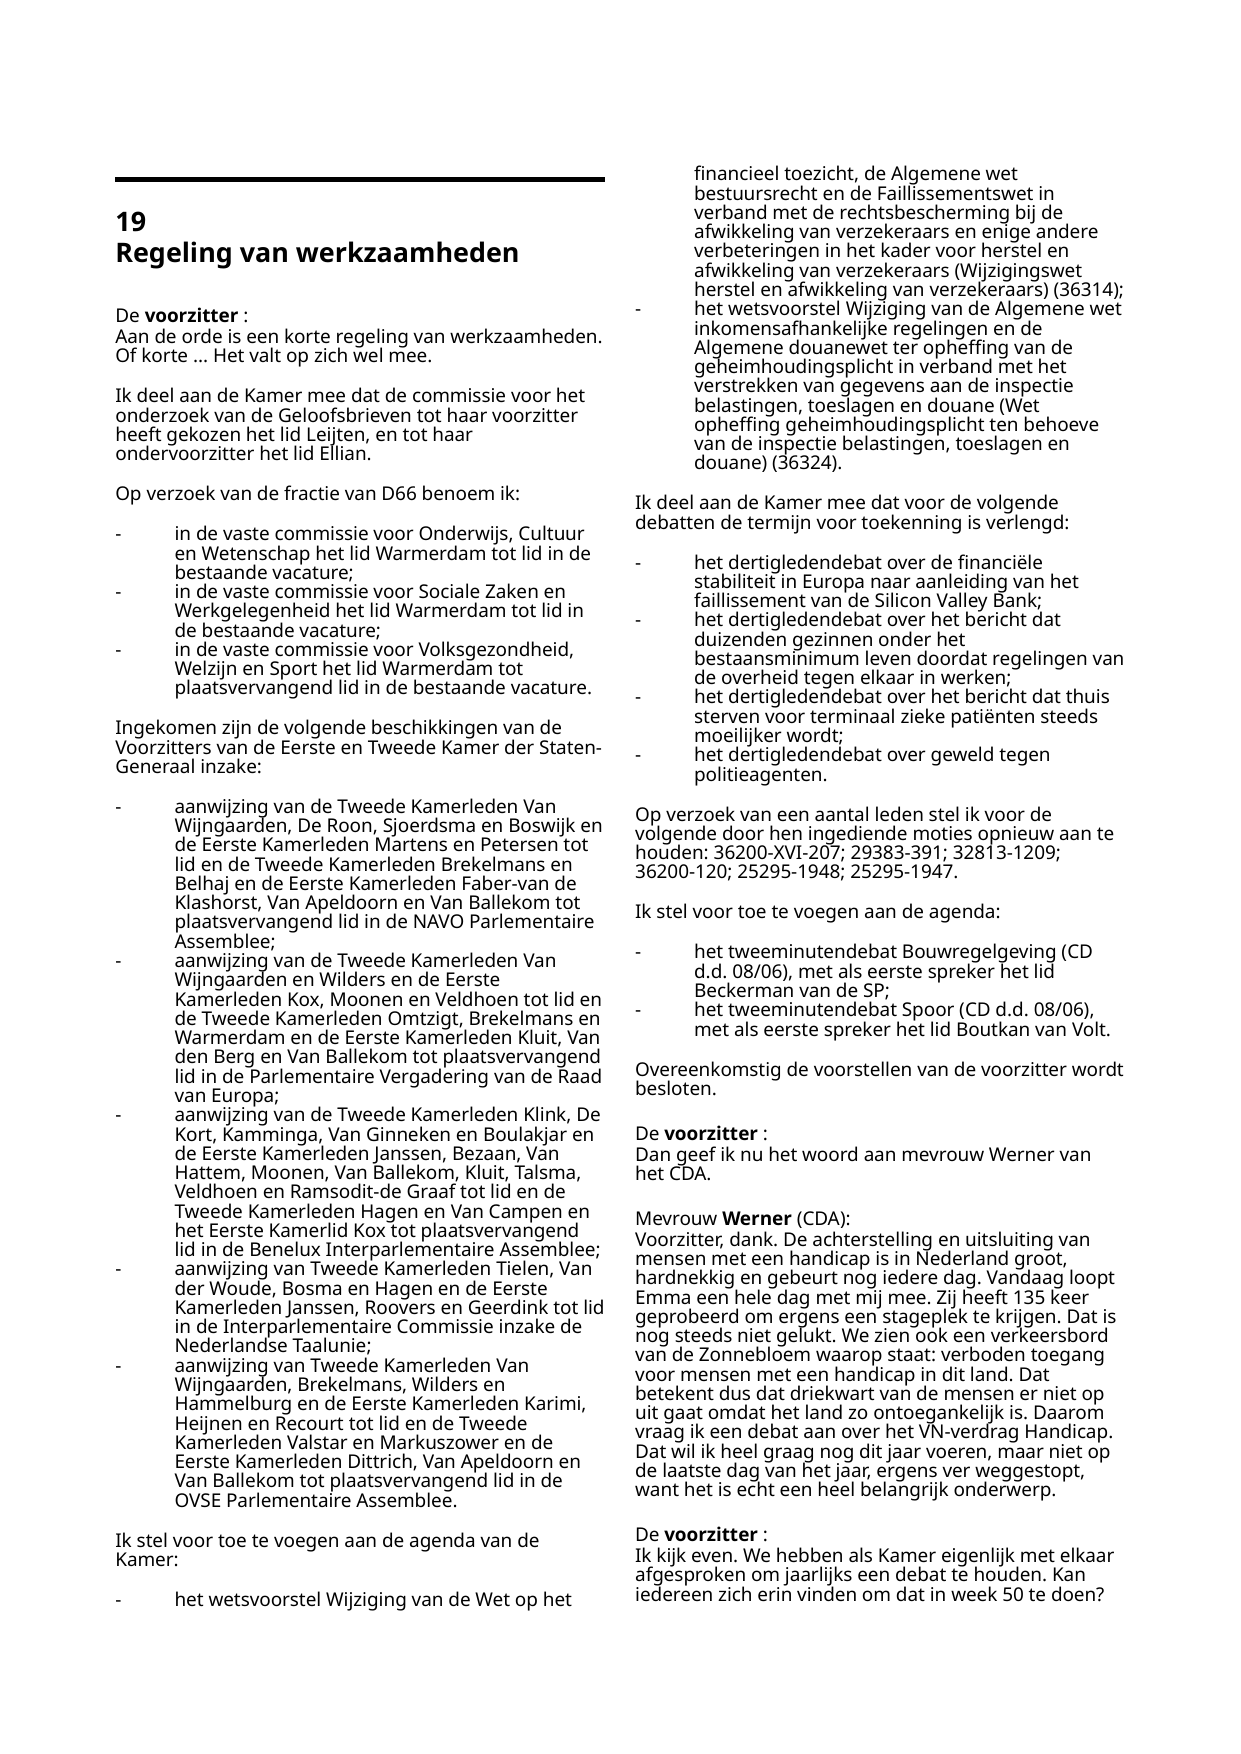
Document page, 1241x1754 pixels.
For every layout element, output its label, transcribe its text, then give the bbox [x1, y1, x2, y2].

text Ik deel aan de Kamer mee dat de commissie voor het onderzoek van de Geloofsbrieven tot haar voorzitter heeft gekozen het lid Leijten, en tot haar ondervoorzitter het lid Ellian. [115, 387, 605, 464]
text Overeenkomstig de voorstellen van de voorzitter wordt besloten. [635, 1061, 1125, 1099]
list het tweeminutendebat Bouwregelgeving (CD d.d. 08/06), met als eerste spreker het lid Beckerman van de SP; [635, 943, 1125, 1001]
list aanwijzing van Tweede Kamerleden Van Wijngaarden, Brekelmans, Wilders en Hammelburg en de Eerste Kamerleden Karimi, Heijnen en Recourt tot lid en de Tweede Kamerleden Valstar en Markuszower en de Eerste Kamerleden Dittrich, Van Apeldoorn en Van Ballekom tot plaatsvervangend lid in de OVSE Parlementaire Assemblee. [115, 1357, 605, 1511]
list het dertigledendebat over het bericht dat thuis sterven voor terminaal zieke patiënten steeds moeilijker wordt; [635, 688, 1125, 746]
list het dertigledendebat over de financiële stabiliteit in Europa naar aanleiding van het faillissement van de Silicon Valley Bank; [635, 554, 1125, 611]
text Ingekomen zijn de volgende beschikkingen van de Voorzitters van de Eerste en Tweede Kamer der Staten-Generaal inzake: [115, 719, 605, 777]
text De voorzitter : [115, 302, 605, 328]
list het tweeminutendebat Spoor (CD d.d. 08/06), met als eerste spreker het lid Boutkan van Volt. [635, 1001, 1125, 1040]
text Op verzoek van de fractie van D66 benoem ik: [115, 485, 605, 504]
list in de vaste commissie voor Onderwijs, Cultuur en Wetenschap het lid Warmerdam tot lid in de bestaande vacature; [115, 525, 605, 583]
list het wetsvoorstel Wijziging van de Wet op het [115, 1591, 605, 1610]
text Voorzitter, dank. De achterstelling en uitsluiting van mensen met een handicap is in Nederland groot, hardnekkig en gebeurt nog iedere dag. Vandaag loopt Emma een hele dag met mij mee. Zij heeft 135 keer geprobeerd om ergens een stageplek te krijgen. Dat is nog steeds niet gelukt. We zien ook een verkeersbord van de Zonnebloem waarop staat: verboden toegang voor mensen met een handicap in dit land. Dat betekent dus dat driekwart van de mensen er niet op uit gaat omdat het land zo ontoegankelijk is. Daarom vraag ik een debat aan over het VN-verdrag Handicap. Dat wil ik heel graag nog dit jaar voeren, maar niet op de laatste dag van het jaar, ergens ver weggestopt, want het is echt een heel belangrijk onderwerp. [635, 1231, 1125, 1501]
text Op verzoek van een aantal leden stel ik voor de volgende door hen ingediende moties opnieuw aan te houden: 36200-XVI-207; 29383-391; 32813-1209; 36200-120; 25295-1948; 25295-1947. [635, 806, 1125, 883]
text De voorzitter : [635, 1120, 1125, 1146]
text Ik kijk even. We hebben als Kamer eigenlijk met elkaar afgesproken om jaarlijks een debat te houden. Kan iedereen zich erin vinden om dat in week 50 te doen? [635, 1547, 1125, 1605]
list in de vaste commissie voor Sociale Zaken en Werkgelegenheid het lid Warmerdam tot lid in de bestaande vacature; [115, 583, 605, 641]
list in de vaste commissie voor Volksgezondheid, Welzijn en Sport het lid Warmerdam tot plaatsvervangend lid in de bestaande vacature. [115, 641, 605, 699]
list aanwijzing van Tweede Kamerleden Tielen, Van der Woude, Bosma en Hagen en de Eerste Kamerleden Janssen, Roovers en Geerdink tot lid in de Interparlementaire Commissie inzake de Nederlandse Taalunie; [115, 1260, 605, 1357]
text De voorzitter : [635, 1521, 1125, 1547]
text 19 [115, 203, 605, 239]
text Ik stel voor toe te voegen aan de agenda van de Kamer: [115, 1532, 605, 1570]
list aanwijzing van de Tweede Kamerleden Van Wijngaarden en Wilders en de Eerste Kamerleden Kox, Moonen en Veldhoen tot lid en de Tweede Kamerleden Omtzigt, Brekelmans en Warmerdam en de Eerste Kamerleden Kluit, Van den Berg en Van Ballekom tot plaatsvervangend lid in de Parlementaire Vergadering van de Raad van Europa; [115, 952, 605, 1106]
text Dan geef ik nu het woord aan mevrouw Werner van het CDA. [635, 1146, 1125, 1184]
text Aan de orde is een korte regeling van werkzaamheden. Of korte ... Het valt op zich wel mee. [115, 328, 605, 367]
list het wetsvoorstel Wijziging van de Algemene wet inkomensafhankelijke regelingen en de Algemene douanewet ter opheffing van de geheimhoudingsplicht in verband met het verstrekken van gegevens aan de inspectie belastingen, toeslagen en douane (Wet opheffing geheimhoudingsplicht ten behoeve van de inspectie belastingen, toeslagen en douane) (36324). [635, 300, 1125, 474]
text Regeling van werkzaamheden [115, 239, 605, 283]
list het dertigledendebat over het bericht dat duizenden gezinnen onder het bestaansminimum leven doordat regelingen van de overheid tegen elkaar in werken; [635, 611, 1125, 688]
list financieel toezicht, de Algemene wet bestuursrecht en de Faillissementswet in verband met de rechtsbescherming bij de afwikkeling van verzekeraars en enige andere verbeteringen in het kader voor herstel en afwikkeling van verzekeraars (Wijzigingswet herstel en afwikkeling van verzekeraars) (36314); [635, 165, 1125, 300]
text Mevrouw Werner (CDA): [635, 1205, 1125, 1231]
text Ik deel aan de Kamer mee dat voor de volgende debatten de termijn voor toekenning is verlengd: [635, 494, 1125, 533]
list aanwijzing van de Tweede Kamerleden Klink, De Kort, Kamminga, Van Ginneken en Boulakjar en de Eerste Kamerleden Janssen, Bezaan, Van Hattem, Moonen, Van Ballekom, Kluit, Talsma, Veldhoen en Ramsodit-de Graaf tot lid en de Tweede Kamerleden Hagen en Van Campen en het Eerste Kamerlid Kox tot plaatsvervangend lid in de Benelux Interparlementaire Assemblee; [115, 1106, 605, 1260]
text Ik stel voor toe te voegen aan de agenda: [635, 903, 1125, 923]
list het dertigledendebat over geweld tegen politieagenten. [635, 746, 1125, 785]
list aanwijzing van de Tweede Kamerleden Van Wijngaarden, De Roon, Sjoerdsma en Boswijk en de Eerste Kamerleden Martens en Petersen tot lid en de Tweede Kamerleden Brekelmans en Belhaj en de Eerste Kamerleden Faber-van de Klashorst, Van Apeldoorn en Van Ballekom tot plaatsvervangend lid in de NAVO Parlementaire Assemblee; [115, 798, 605, 952]
